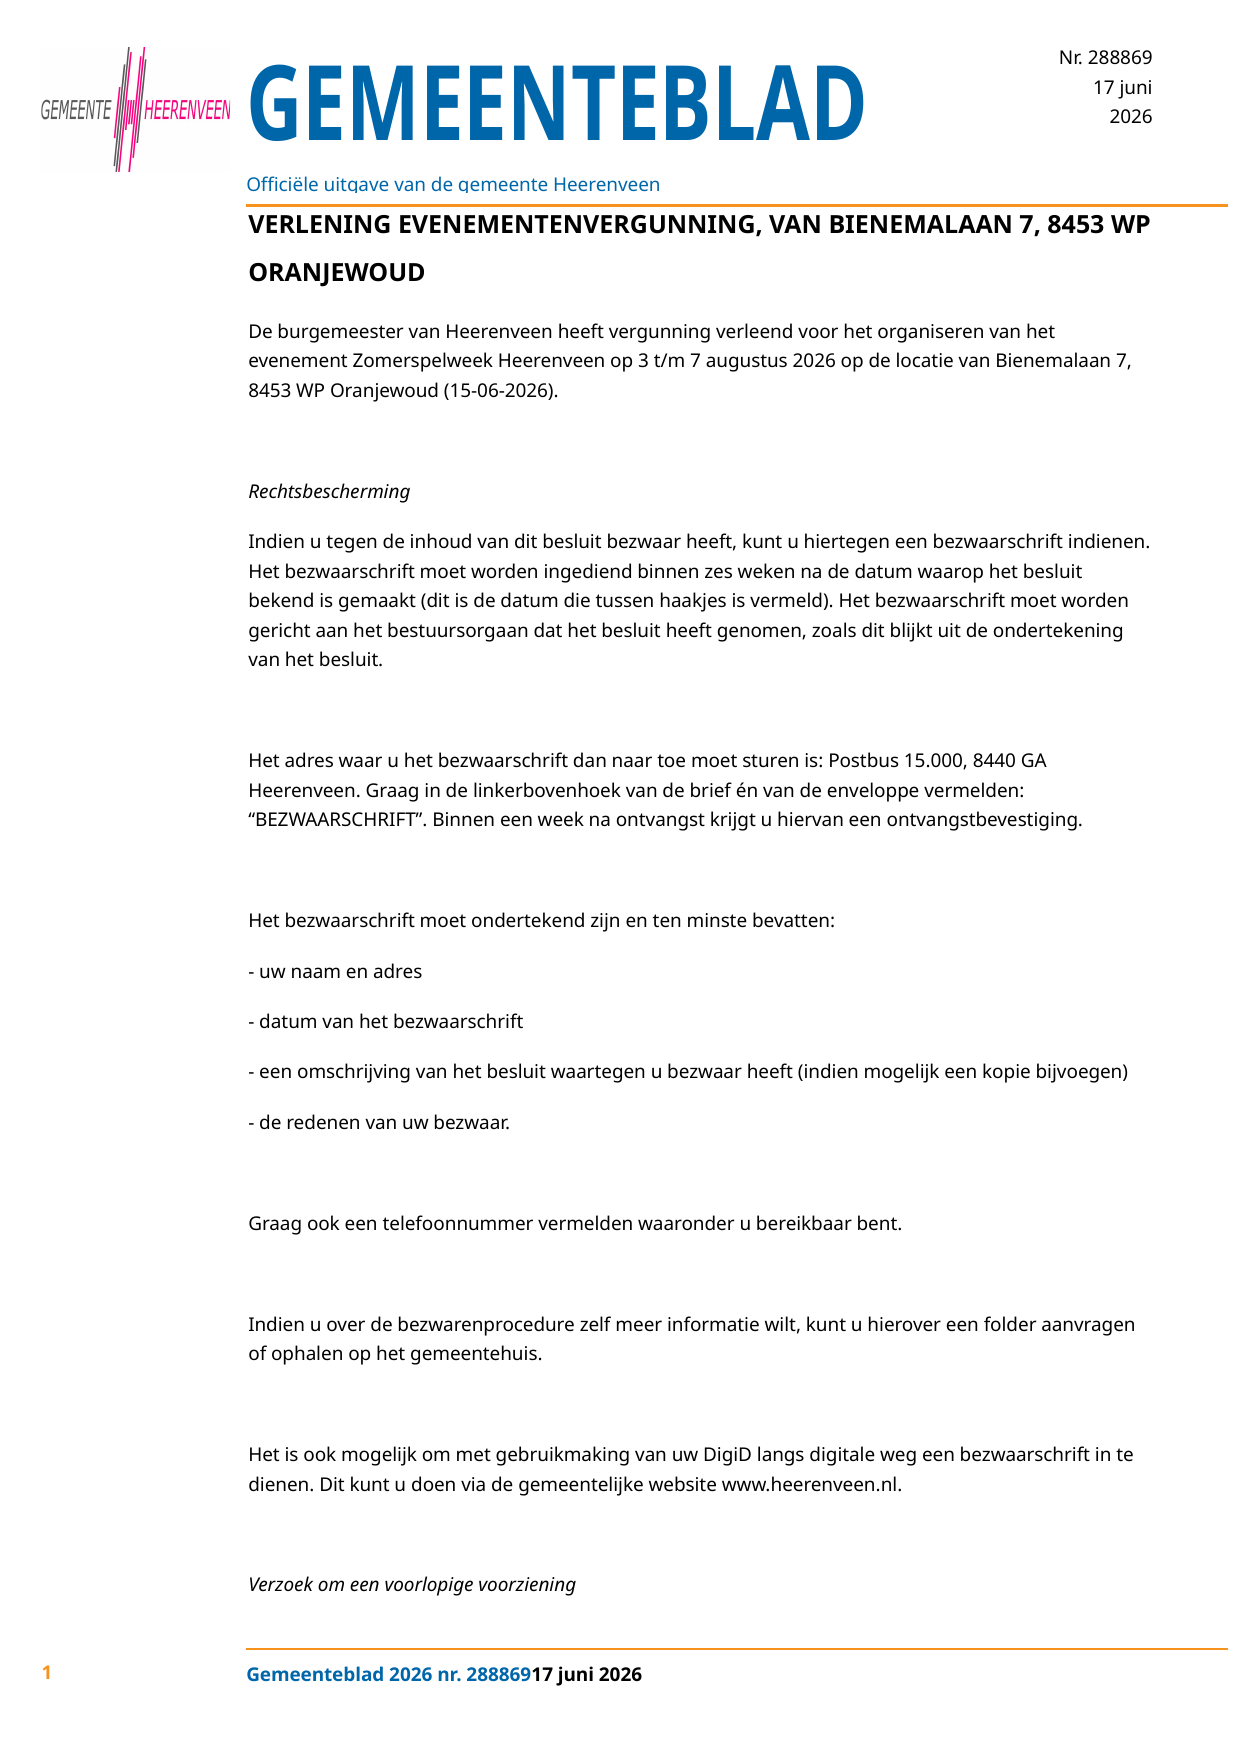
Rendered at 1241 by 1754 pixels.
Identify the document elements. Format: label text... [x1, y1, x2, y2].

text VERLENING EVENEMENTENVERGUNNING, VAN BIENEMALAAN 7, 8453 WP ORANJEWOUD [248, 207, 1152, 288]
text Verzoek om een voorlopige voorziening [248, 1572, 1152, 1597]
text Indien u tegen de inhoud van dit besluit bezwaar heeft, kunt u hiertegen een bezwaarschrift indienen. Het bezwaarschrift moet worden ingediend binnen zes weken na de datum waarop het besluit bekend is gemaakt (dit is de datum die tussen haakjes is vermeld). Het bezwaarschrift moet worden gericht aan het bestuursorgaan dat het besluit heeft genomen, zoals dit blijkt uit de ondertekening van het besluit. [248, 528, 1152, 672]
text - datum van het bezwaarschrift [248, 1008, 1152, 1034]
picture [41, 47, 231, 172]
text Indien u over de bezwarenprocedure zelf meer informatie wilt, kunt u hierover een folder aanvragen of ophalen op het gemeentehuis. [248, 1311, 1152, 1366]
text Het is ook mogelijk om met gebruikmaking van uw DigiD langs digitale weg een bezwaarschrift in te dienen. Dit kunt u doen via de gemeentelijke website www.heerenveen.nl. [248, 1441, 1152, 1497]
text Het bezwaarschrift moet ondertekend zijn en ten minste bevatten: [248, 907, 1152, 933]
text De burgemeester van Heerenveen heeft vergunning verleend voor het organiseren van het evenement Zomerspelweek Heerenveen op 3 t/m 7 augustus 2026 op de locatie van Bienemalaan 7, 8453 WP Oranjewoud (15-06-2026). [248, 318, 1152, 403]
text Het adres waar u het bezwaarschrift dan naar toe moet sturen is: Postbus 15.000, 8440 GA Heerenveen. Graag in de linkerbovenhoek van de brief én van de enveloppe vermelden: “BEZWAARSCHRIFT”. Binnen een week na ontvangst krijgt u hiervan een ontvangstbevestiging. [248, 747, 1152, 832]
text - een omschrijving van het besluit waartegen u bezwaar heeft (indien mogelijk een kopie bijvoegen) [248, 1059, 1152, 1084]
text - uw naam en adres [248, 958, 1152, 984]
text Graag ook een telefoonnummer vermelden waaronder u bereikbaar bent. [248, 1210, 1152, 1236]
text - de redenen van uw bezwaar. [248, 1109, 1152, 1135]
text Rechtsbescherming [248, 478, 1152, 504]
